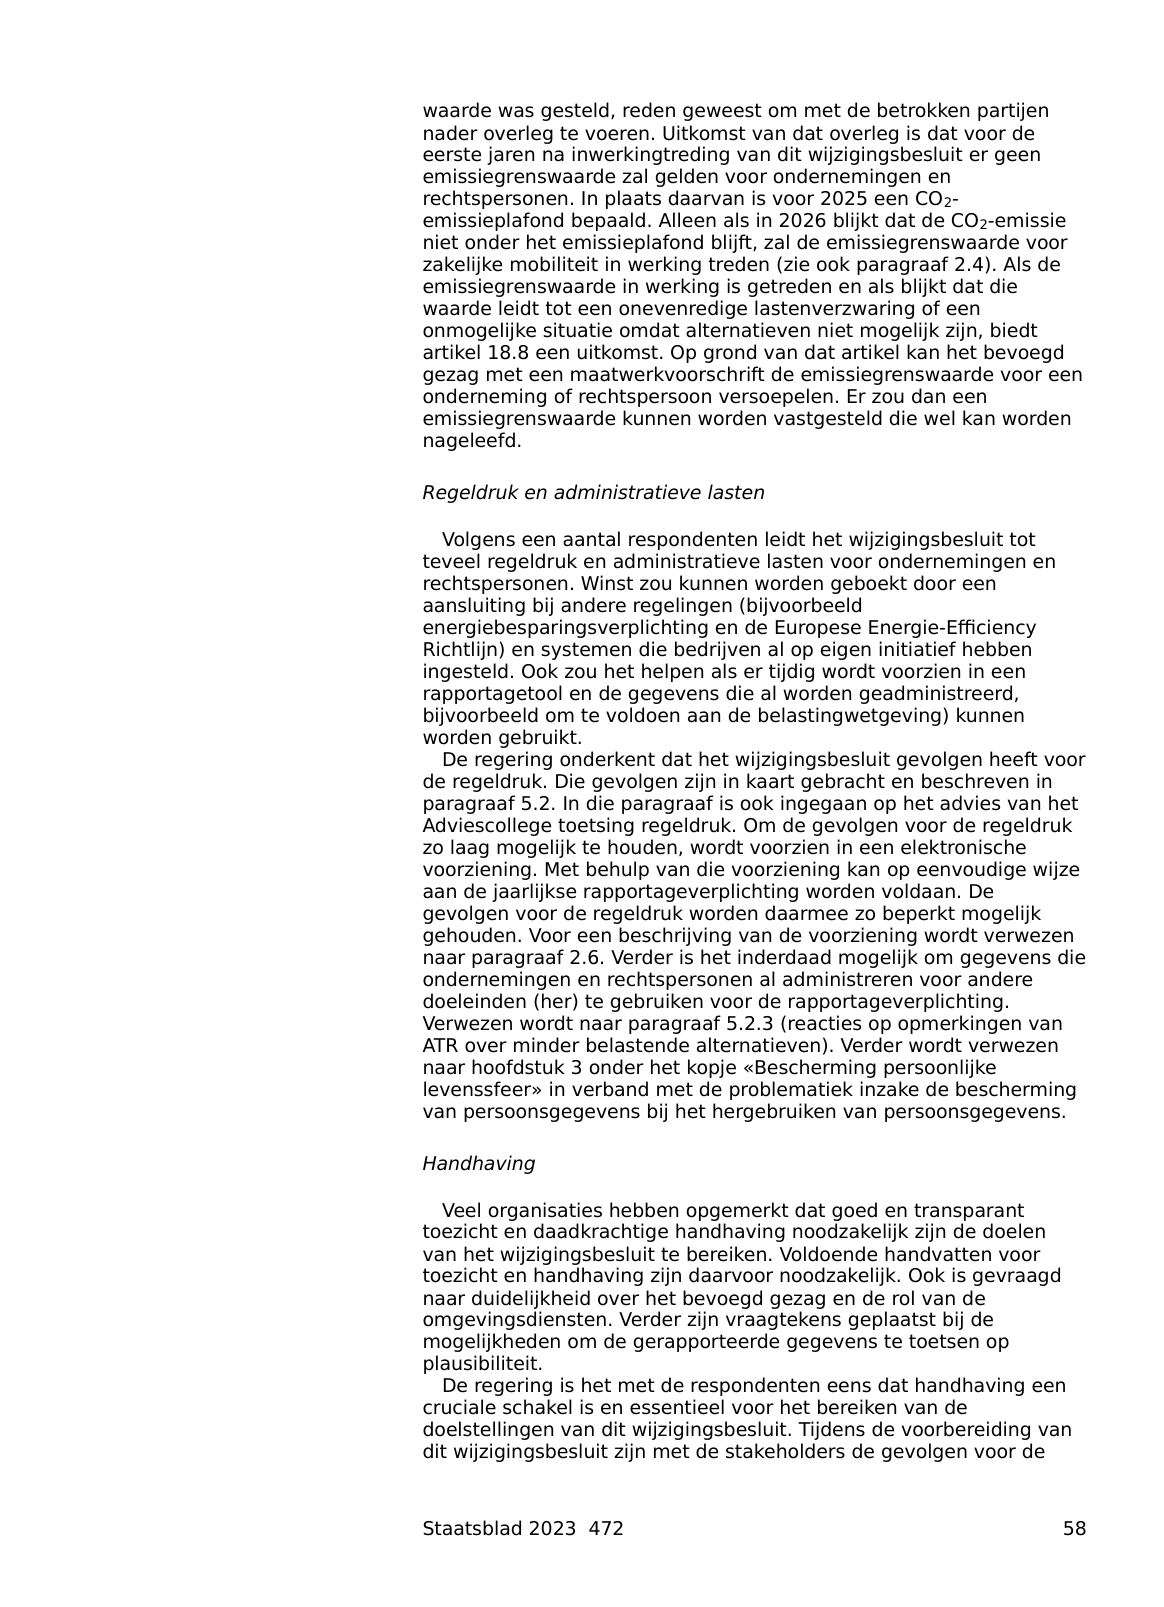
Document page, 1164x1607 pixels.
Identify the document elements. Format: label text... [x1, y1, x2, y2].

text waarde was gesteld, reden geweest om met de betrokken partijen nader overleg te voeren. Uitkomst van dat overleg is dat voor de eerste jaren na inwerkingtreding van dit wijzigingsbesluit er geen emissiegrenswaarde zal gelden voor ondernemingen en rechtspersonen. In plaats daarvan is voor 2025 een CO2-emissieplafond bepaald. Alleen als in 2026 blijkt dat de CO2-emissie niet onder het emissieplafond blijft, zal de emissiegrenswaarde voor zakelijke mobiliteit in werking treden (zie ook paragraaf 2.4). Als de emissiegrenswaarde in werking is getreden en als blijkt dat die waarde leidt tot een onevenredige lastenverzwaring of een onmogelijke situatie omdat alternatieven niet mogelijk zijn, biedt artikel 18.8 een uitkomst. Op grond van dat artikel kan het bevoegd gezag met een maatwerkvoorschrift de emissiegrenswaarde voor een onderneming of rechtspersoon versoepelen. Er zou dan een emissiegrenswaarde kunnen worden vastgesteld die wel kan worden nageleefd. [422, 100, 1087, 452]
text Volgens een aantal respondenten leidt het wijzigingsbesluit tot teveel regeldruk en administratieve lasten voor ondernemingen en rechtspersonen. Winst zou kunnen worden geboekt door een aansluiting bij andere regelingen (bijvoorbeeld energiebesparingsverplichting en de Europese Energie-Efficiency Richtlijn) en systemen die bedrijven al op eigen initiatief hebben ingesteld. Ook zou het helpen als er tijdig wordt voorzien in een rapportagetool en de gegevens die al worden geadministreerd, bijvoorbeeld om te voldoen aan de belastingwetgeving) kunnen worden gebruikt. [422, 529, 1087, 749]
subtitle Regeldruk en administratieve lasten [422, 482, 1087, 504]
subtitle Handhaving [422, 1152, 1087, 1174]
text De regering is het met de respondenten eens dat handhaving een cruciale schakel is en essentieel voor het bereiken van de doelstellingen van dit wijzigingsbesluit. Tijdens de voorbereiding van dit wijzigingsbesluit zijn met de stakeholders de gevolgen voor de [422, 1375, 1087, 1463]
text De regering onderkent dat het wijzigingsbesluit gevolgen heeft voor de regeldruk. Die gevolgen zijn in kaart gebracht en beschreven in paragraaf 5.2. In die paragraaf is ook ingegaan op het advies van het Adviescollege toetsing regeldruk. Om de gevolgen voor de regeldruk zo laag mogelijk te houden, wordt voorzien in een elektronische voorziening. Met behulp van die voorziening kan op eenvoudige wijze aan de jaarlijkse rapportageverplichting worden voldaan. De gevolgen voor de regeldruk worden daarmee zo beperkt mogelijk gehouden. Voor een beschrijving van de voorziening wordt verwezen naar paragraaf 2.6. Verder is het inderdaad mogelijk om gegevens die ondernemingen en rechtspersonen al administreren voor andere doeleinden (her) te gebruiken voor de rapportageverplichting. Verwezen wordt naar paragraaf 5.2.3 (reacties op opmerkingen van ATR over minder belastende alternatieven). Verder wordt verwezen naar hoofdstuk 3 onder het kopje «Bescherming persoonlijke levenssfeer» in verband met de problematiek inzake de bescherming van persoonsgegevens bij het hergebruiken van persoonsgegevens. [422, 749, 1087, 1122]
text Veel organisaties hebben opgemerkt dat goed en transparant toezicht en daadkrachtige handhaving noodzakelijk zijn de doelen van het wijzigingsbesluit te bereiken. Voldoende handvatten voor toezicht en handhaving zijn daarvoor noodzakelijk. Ook is gevraagd naar duidelijkheid over het bevoegd gezag en de rol van de omgevingsdiensten. Verder zijn vraagtekens geplaatst bij de mogelijkheden om de gerapporteerde gegevens te toetsen op plausibiliteit. [422, 1199, 1087, 1375]
